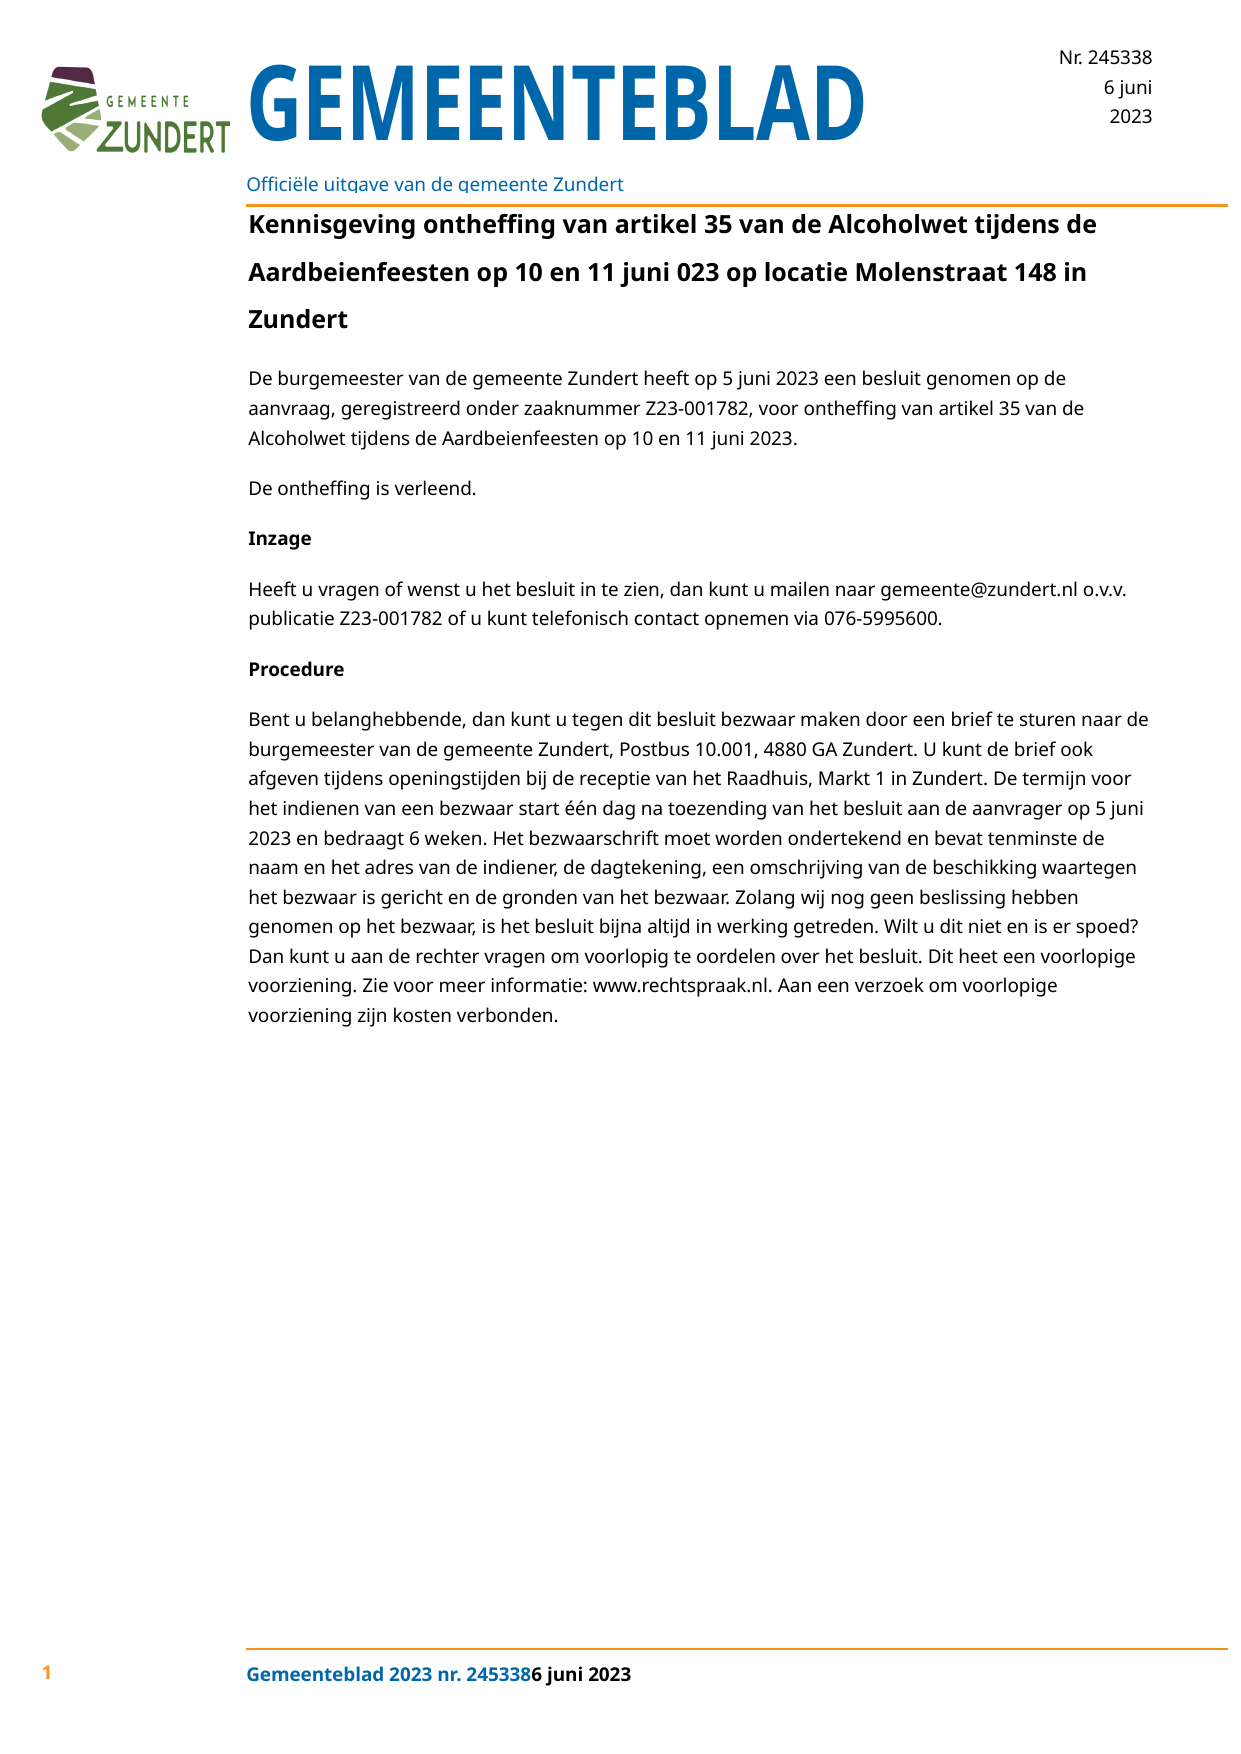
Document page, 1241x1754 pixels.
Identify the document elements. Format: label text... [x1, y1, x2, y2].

text De ontheffing is verleend. [248, 475, 1152, 501]
text Procedure [248, 656, 1152, 682]
text Kennisgeving ontheffing van artikel 35 van de Alcoholwet tijdens de Aardbeienfeesten op 10 en 11 juni 023 op locatie Molenstraat 148 in Zundert [248, 207, 1152, 336]
text Heeft u vragen of wenst u het besluit in te zien, dan kunt u mailen naar gemeente@zundert.nl o.v.v. publicatie Z23-001782 of u kunt telefonisch contact opnemen via 076-5995600. [248, 576, 1152, 631]
text Bent u belanghebbende, dan kunt u tegen dit besluit bezwaar maken door een brief te sturen naar de burgemeester van de gemeente Zundert, Postbus 10.001, 4880 GA Zundert. U kunt de brief ook afgeven tijdens openingstijden bij de receptie van het Raadhuis, Markt 1 in Zundert. De termijn voor het indienen van een bezwaar start één dag na toezending van het besluit aan de aanvrager op 5 juni 2023 en bedraagt 6 weken. Het bezwaarschrift moet worden ondertekend en bevat tenminste de naam en het adres van de indiener, de dagtekening, een omschrijving van de beschikking waartegen het bezwaar is gericht en de gronden van het bezwaar. Zolang wij nog geen beslissing hebben genomen op het bezwaar, is het besluit bijna altijd in werking getreden. Wilt u dit niet en is er spoed? Dan kunt u aan de rechter vragen om voorlopig te oordelen over het besluit. Dit heet een voorlopige voorziening. Zie voor meer informatie: www.rechtspraak.nl. Aan een verzoek om voorlopige voorziening zijn kosten verbonden. [248, 706, 1152, 1028]
text Inzage [248, 526, 1152, 551]
picture [41, 47, 231, 172]
text De burgemeester van de gemeente Zundert heeft op 5 juni 2023 een besluit genomen op de aanvraag, geregistreerd onder zaaknummer Z23-001782, voor ontheffing van artikel 35 van de Alcoholwet tijdens de Aardbeienfeesten op 10 en 11 juni 2023. [248, 366, 1152, 450]
